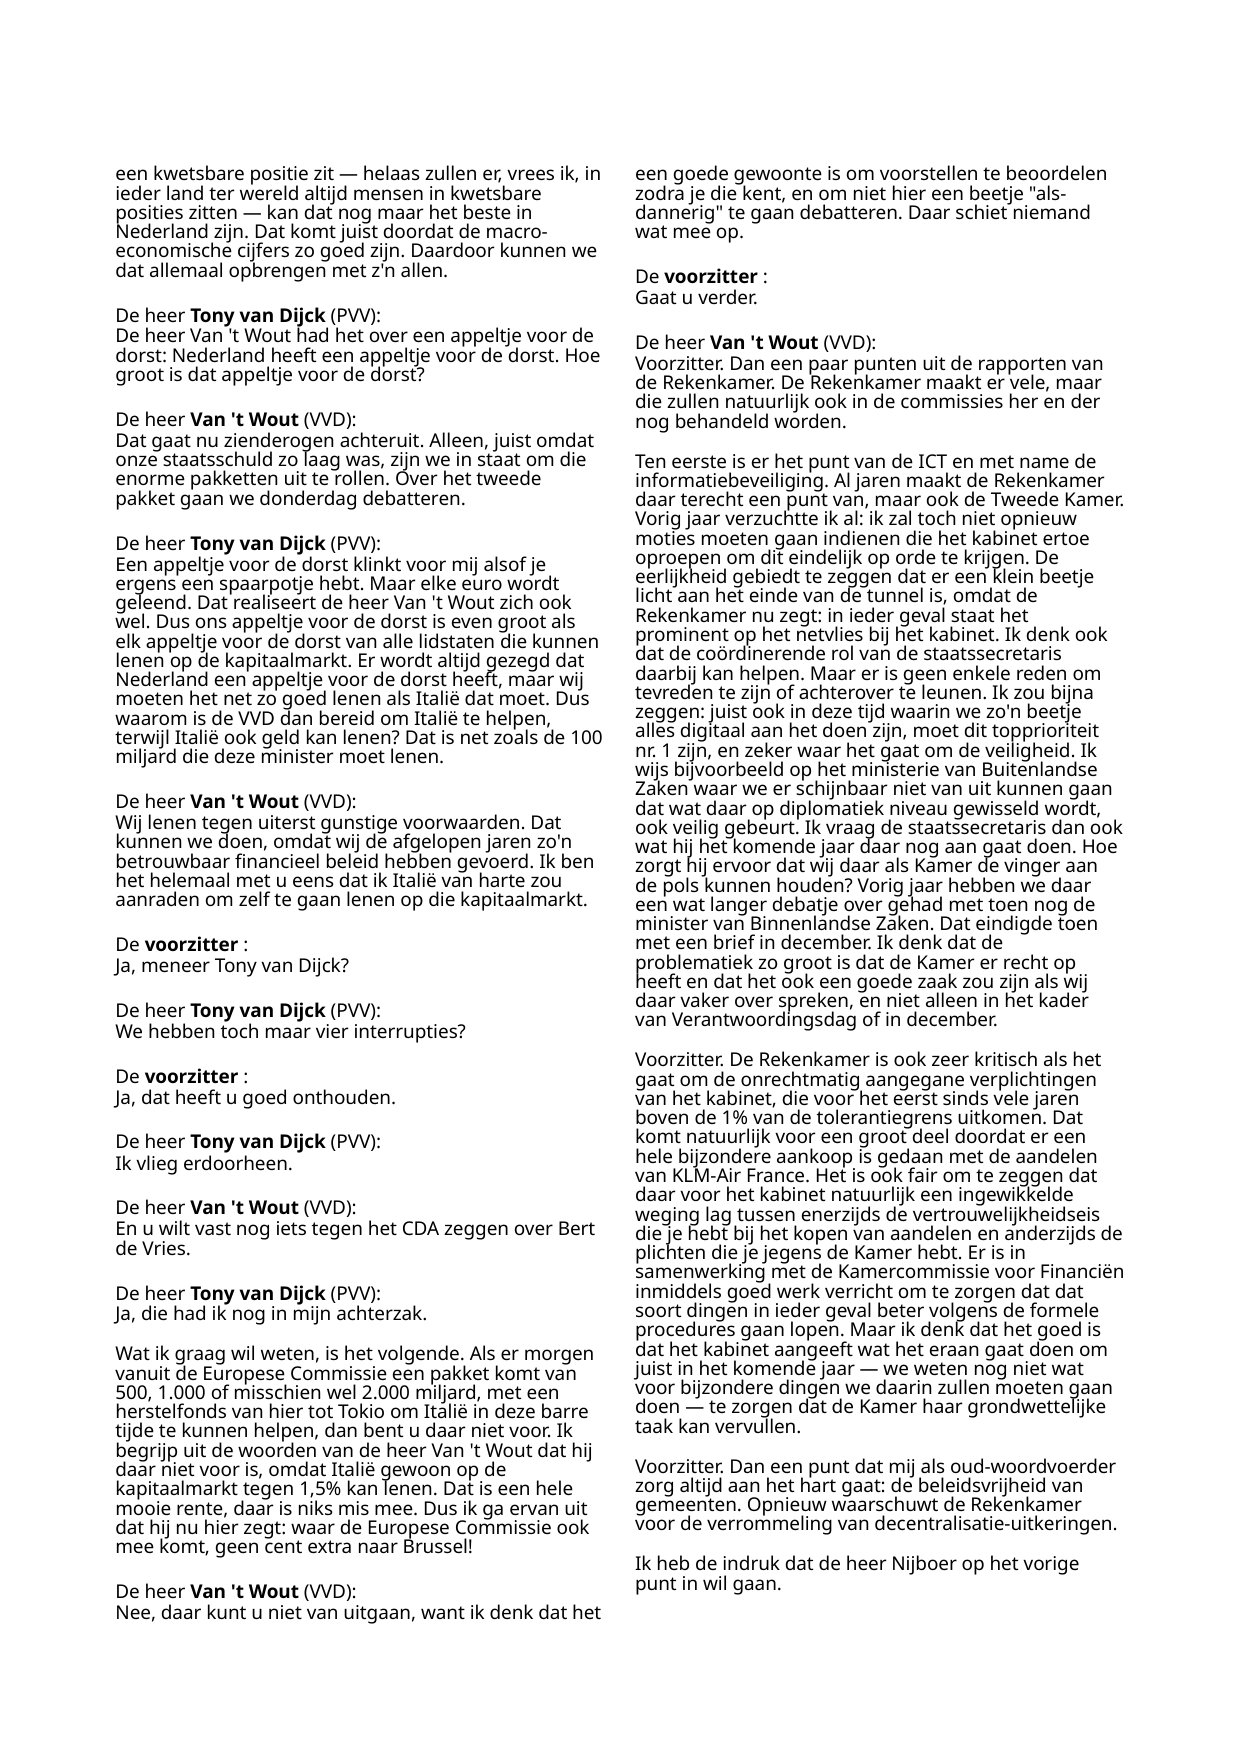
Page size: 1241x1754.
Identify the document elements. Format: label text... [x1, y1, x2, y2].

text We hebben toch maar vier interrupties? [115, 1023, 605, 1042]
text De voorzitter : [635, 263, 1125, 289]
text Nee, daar kunt u niet van uitgaan, want ik denk dat het [115, 1604, 605, 1623]
text De heer Van 't Wout had het over een appeltje voor de dorst: Nederland heeft een appeltje voor de dorst. Hoe groot is dat appeltje voor de dorst? [115, 327, 605, 385]
text De heer Tony van Dijck (PVV): [115, 1280, 605, 1305]
text Wij lenen tegen uiterst gunstige voorwaarden. Dat kunnen we doen, omdat wij de afgelopen jaren zo'n betrouwbaar financieel beleid hebben gevoerd. Ik ben het helemaal met u eens dat ik Italië van harte zou aanraden om zelf te gaan lenen op die kapitaalmarkt. [115, 814, 605, 910]
text een kwetsbare positie zit — helaas zullen er, vrees ik, in ieder land ter wereld altijd mensen in kwetsbare posities zitten — kan dat nog maar het beste in Nederland zijn. Dat komt juist doordat de macro-economische cijfers zo goed zijn. Daardoor kunnen we dat allemaal opbrengen met z'n allen. [115, 165, 605, 281]
text Gaat u verder. [635, 289, 1125, 308]
text Wat ik graag wil weten, is het volgende. Als er morgen vanuit de Europese Commissie een pakket komt van 500, 1.000 of misschien wel 2.000 miljard, met een herstelfonds van hier tot Tokio om Italië in deze barre tijde te kunnen helpen, dan bent u daar niet voor. Ik begrijp uit de woorden van de heer Van 't Wout dat hij daar niet voor is, omdat Italië gewoon op de kapitaalmarkt tegen 1,5% kan lenen. Dat is een hele mooie rente, daar is niks mis mee. Dus ik ga ervan uit dat hij nu hier zegt: waar de Europese Commissie ook mee komt, geen cent extra naar Brussel! [115, 1345, 605, 1557]
text Voorzitter. Dan een paar punten uit de rapporten van de Rekenkamer. De Rekenkamer maakt er vele, maar die zullen natuurlijk ook in de commissies her en der nog behandeld worden. [635, 355, 1125, 432]
text Dat gaat nu zienderogen achteruit. Alleen, juist omdat onze staatsschuld zo laag was, zijn we in staat om die enorme pakketten uit te rollen. Over het tweede pakket gaan we donderdag debatteren. [115, 432, 605, 509]
text Ik heb de indruk dat de heer Nijboer op het vorige punt in wil gaan. [635, 1555, 1125, 1594]
text De heer Van 't Wout (VVD): [115, 1578, 605, 1604]
text Ten eerste is er het punt van de ICT en met name de informatiebeveiliging. Al jaren maakt de Rekenkamer daar terecht een punt van, maar ook de Tweede Kamer. Vorig jaar verzuchtte ik al: ik zal toch niet opnieuw moties moeten gaan indienen die het kabinet ertoe oproepen om dit eindelijk op orde te krijgen. De eerlijkheid gebiedt te zeggen dat er een klein beetje licht aan het einde van de tunnel is, omdat de Rekenkamer nu zegt: in ieder geval staat het prominent op het netvlies bij het kabinet. Ik denk ook dat de coördinerende rol van de staatssecretaris daarbij kan helpen. Maar er is geen enkele reden om tevreden te zijn of achterover te leunen. Ik zou bijna zeggen: juist ook in deze tijd waarin we zo'n beetje alles digitaal aan het doen zijn, moet dit topprioriteit nr. 1 zijn, en zeker waar het gaat om de veiligheid. Ik wijs bijvoorbeeld op het ministerie van Buitenlandse Zaken waar we er schijnbaar niet van uit kunnen gaan dat wat daar op diplomatiek niveau gewisseld wordt, ook veilig gebeurt. Ik vraag de staatssecretaris dan ook wat hij het komende jaar daar nog aan gaat doen. Hoe zorgt hij ervoor dat wij daar als Kamer de vinger aan de pols kunnen houden? Vorig jaar hebben we daar een wat langer debatje over gehad met toen nog de minister van Binnenlandse Zaken. Dat eindigde toen met een brief in december. Ik denk dat de problematiek zo groot is dat de Kamer er recht op heeft en dat het ook een goede zaak zou zijn als wij daar vaker over spreken, en niet alleen in het kader van Verantwoordingsdag of in december. [635, 453, 1125, 1031]
text De heer Van 't Wout (VVD): [115, 406, 605, 432]
text Ja, dat heeft u goed onthouden. [115, 1089, 605, 1108]
text Een appeltje voor de dorst klinkt voor mij alsof je ergens een spaarpotje hebt. Maar elke euro wordt geleend. Dat realiseert de heer Van 't Wout zich ook wel. Dus ons appeltje voor de dorst is even groot als elk appeltje voor de dorst van alle lidstaten die kunnen lenen op de kapitaalmarkt. Er wordt altijd gezegd dat Nederland een appeltje voor de dorst heeft, maar wij moeten het net zo goed lenen als Italië dat moet. Dus waarom is de VVD dan bereid om Italië te helpen, terwijl Italië ook geld kan lenen? Dat is net zoals de 100 miljard die deze minister moet lenen. [115, 556, 605, 767]
text Ik vlieg erdoorheen. [115, 1154, 605, 1174]
text Voorzitter. De Rekenkamer is ook zeer kritisch als het gaat om de onrechtmatig aangegane verplichtingen van het kabinet, die voor het eerst sinds vele jaren boven de 1% van de tolerantiegrens uitkomen. Dat komt natuurlijk voor een groot deel doordat er een hele bijzondere aankoop is gedaan met de aandelen van KLM-Air France. Het is ook fair om te zeggen dat daar voor het kabinet natuurlijk een ingewikkelde weging lag tussen enerzijds de vertrouwelijkheidseis die je hebt bij het kopen van aandelen en anderzijds de plichten die je jegens de Kamer hebt. Er is in samenwerking met de Kamercommissie voor Financiën inmiddels goed werk verricht om te zorgen dat dat soort dingen in ieder geval beter volgens de formele procedures gaan lopen. Maar ik denk dat het goed is dat het kabinet aangeeft wat het eraan gaat doen om juist in het komende jaar — we weten nog niet wat voor bijzondere dingen we daarin zullen moeten gaan doen — te zorgen dat de Kamer haar grondwettelijke taak kan vervullen. [635, 1051, 1125, 1437]
text een goede gewoonte is om voorstellen te beoordelen zodra je die kent, en om niet hier een beetje "als-dannerig" te gaan debatteren. Daar schiet niemand wat mee op. [635, 165, 1125, 242]
text Ja, meneer Tony van Dijck? [115, 957, 605, 976]
text Ja, die had ik nog in mijn achterzak. [115, 1305, 605, 1325]
text De voorzitter : [115, 931, 605, 957]
text De heer Tony van Dijck (PVV): [115, 997, 605, 1023]
text De heer Van 't Wout (VVD): [115, 1194, 605, 1220]
text De heer Tony van Dijck (PVV): [115, 530, 605, 556]
text De heer Tony van Dijck (PVV): [115, 302, 605, 327]
text De heer Van 't Wout (VVD): [115, 788, 605, 814]
text Voorzitter. Dan een punt dat mij als oud-woordvoerder zorg altijd aan het hart gaat: de beleidsvrijheid van gemeenten. Opnieuw waarschuwt de Rekenkamer voor de verrommeling van decentralisatie-uitkeringen. [635, 1458, 1125, 1535]
text De heer Van 't Wout (VVD): [635, 329, 1125, 355]
text De heer Tony van Dijck (PVV): [115, 1129, 605, 1154]
text En u wilt vast nog iets tegen het CDA zeggen over Bert de Vries. [115, 1220, 605, 1259]
text De voorzitter : [115, 1063, 605, 1089]
